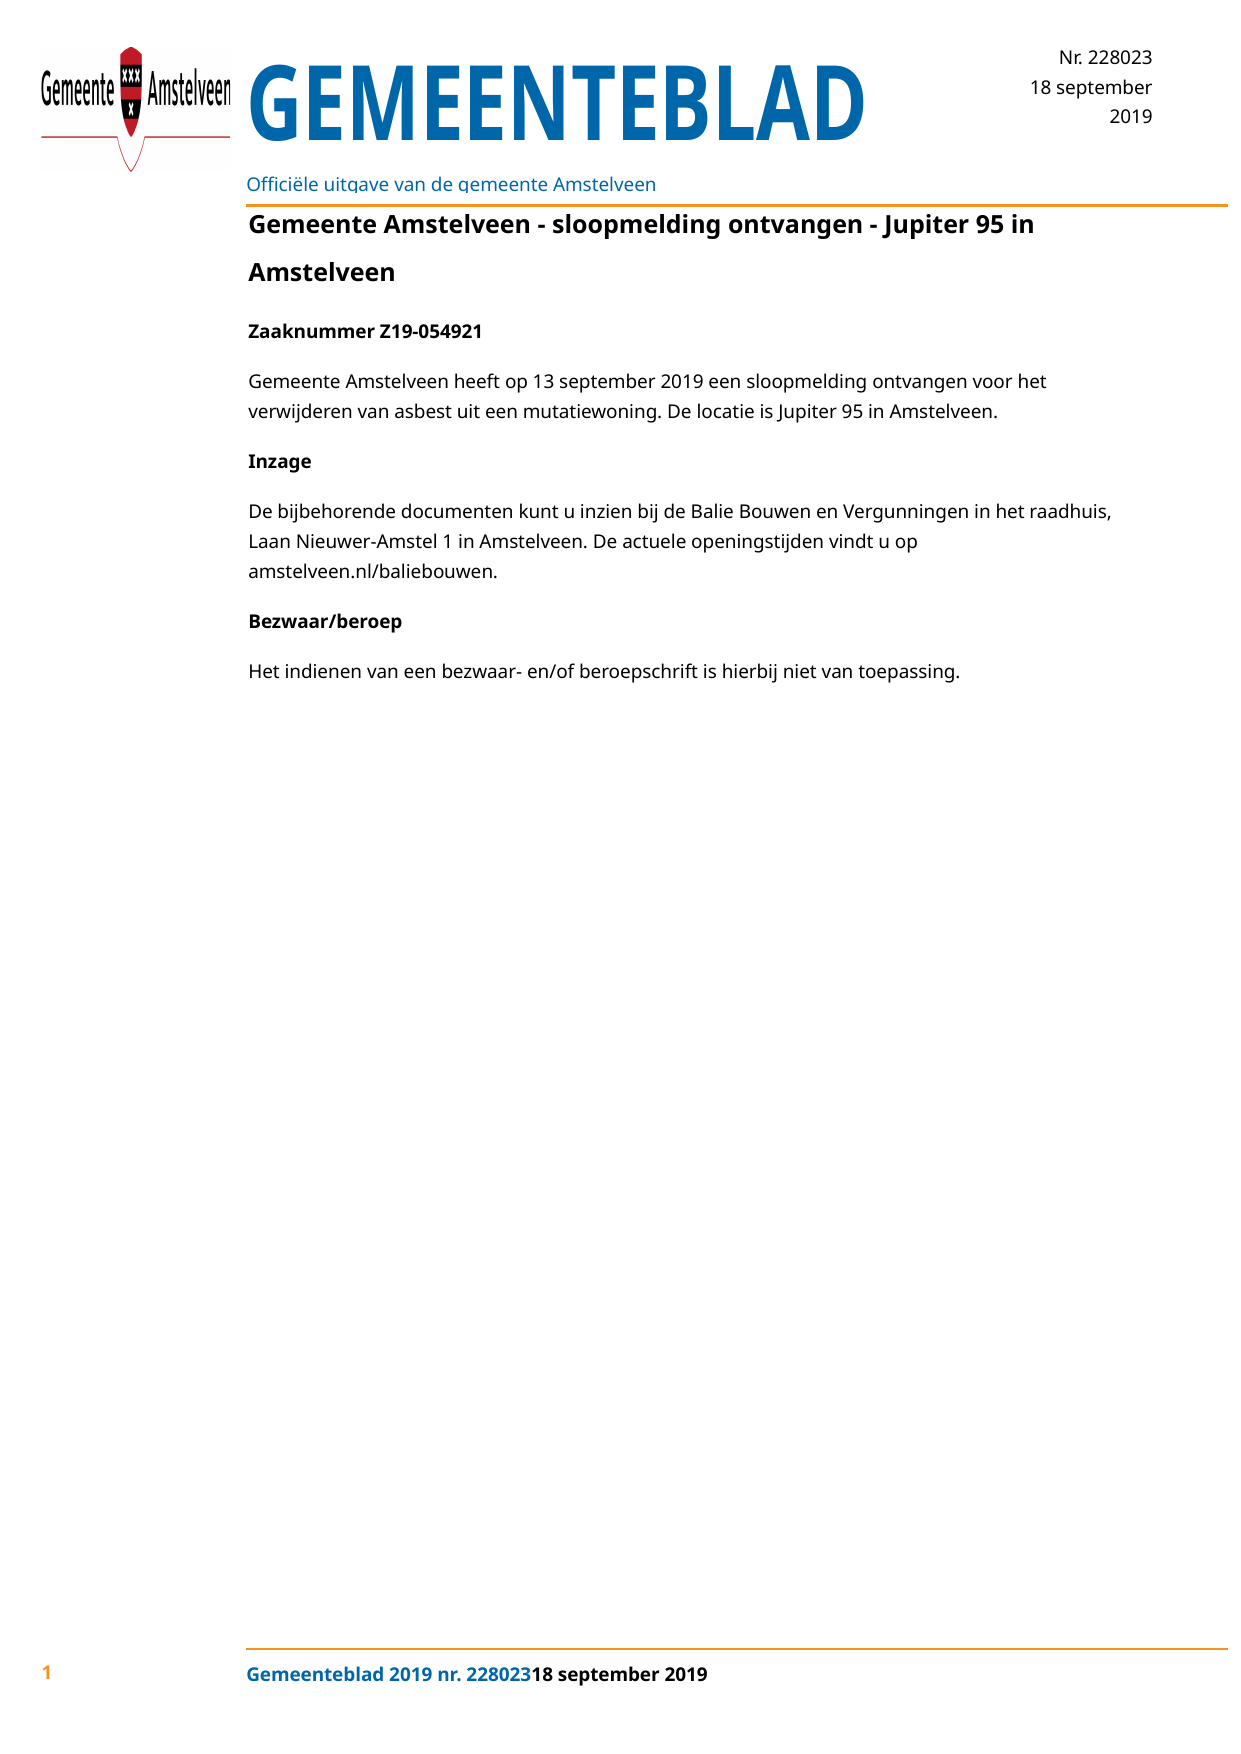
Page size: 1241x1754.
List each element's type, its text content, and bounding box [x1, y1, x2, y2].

text Gemeente Amstelveen heeft op 13 september 2019 een sloopmelding ontvangen voor het verwijderen van asbest uit een mutatiewoning. De locatie is Jupiter 95 in Amstelveen. [248, 368, 1152, 424]
text Bezwaar/beroep [248, 608, 1152, 634]
text Inzage [248, 448, 1152, 474]
text Gemeente Amstelveen - sloopmelding ontvangen - Jupiter 95 in Amstelveen [248, 207, 1152, 288]
picture [41, 47, 231, 172]
text Zaaknummer Z19-054921 [248, 318, 1152, 344]
text Het indienen van een bezwaar- en/of beroepschrift is hierbij niet van toepassing. [248, 659, 1152, 684]
text De bijbehorende documenten kunt u inzien bij de Balie Bouwen en Vergunningen in het raadhuis, Laan Nieuwer-Amstel 1 in Amstelveen. De actuele openingstijden vindt u op amstelveen.nl/baliebouwen. [248, 499, 1152, 584]
